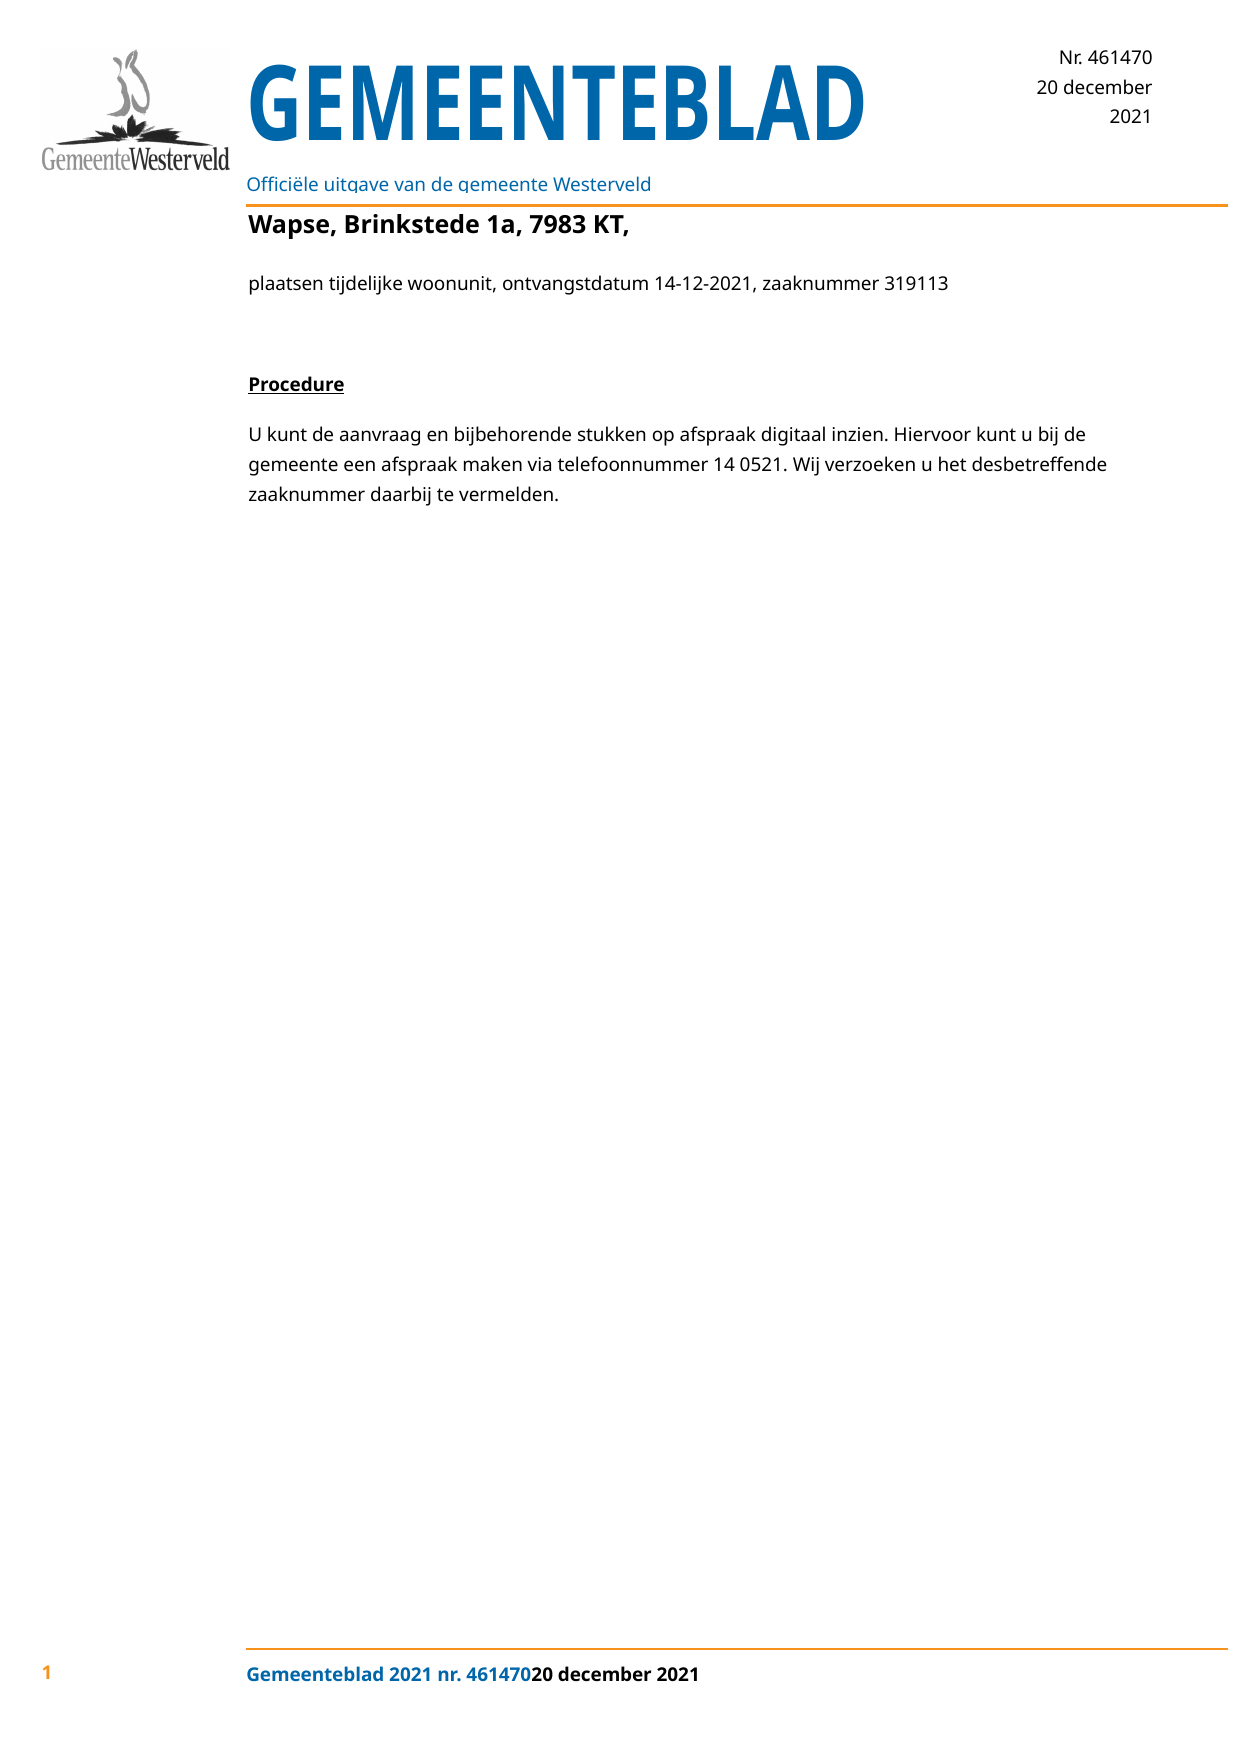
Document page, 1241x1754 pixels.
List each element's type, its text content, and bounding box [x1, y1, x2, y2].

text U kunt de aanvraag en bijbehorende stukken op afspraak digitaal inzien. Hiervoor kunt u bij de gemeente een afspraak maken via telefoonnummer 14 0521. Wij verzoeken u het desbetreffende zaaknummer daarbij te vermelden. [248, 422, 1152, 506]
text plaatsen tijdelijk­e woonunit, ontvangstdatum 14-12-2021, zaaknummer 319113 [248, 270, 1152, 296]
text Wapse, Brinkstede 1a, 7983 KT, [248, 207, 1152, 241]
text Procedure [248, 371, 1152, 397]
picture [41, 47, 231, 172]
